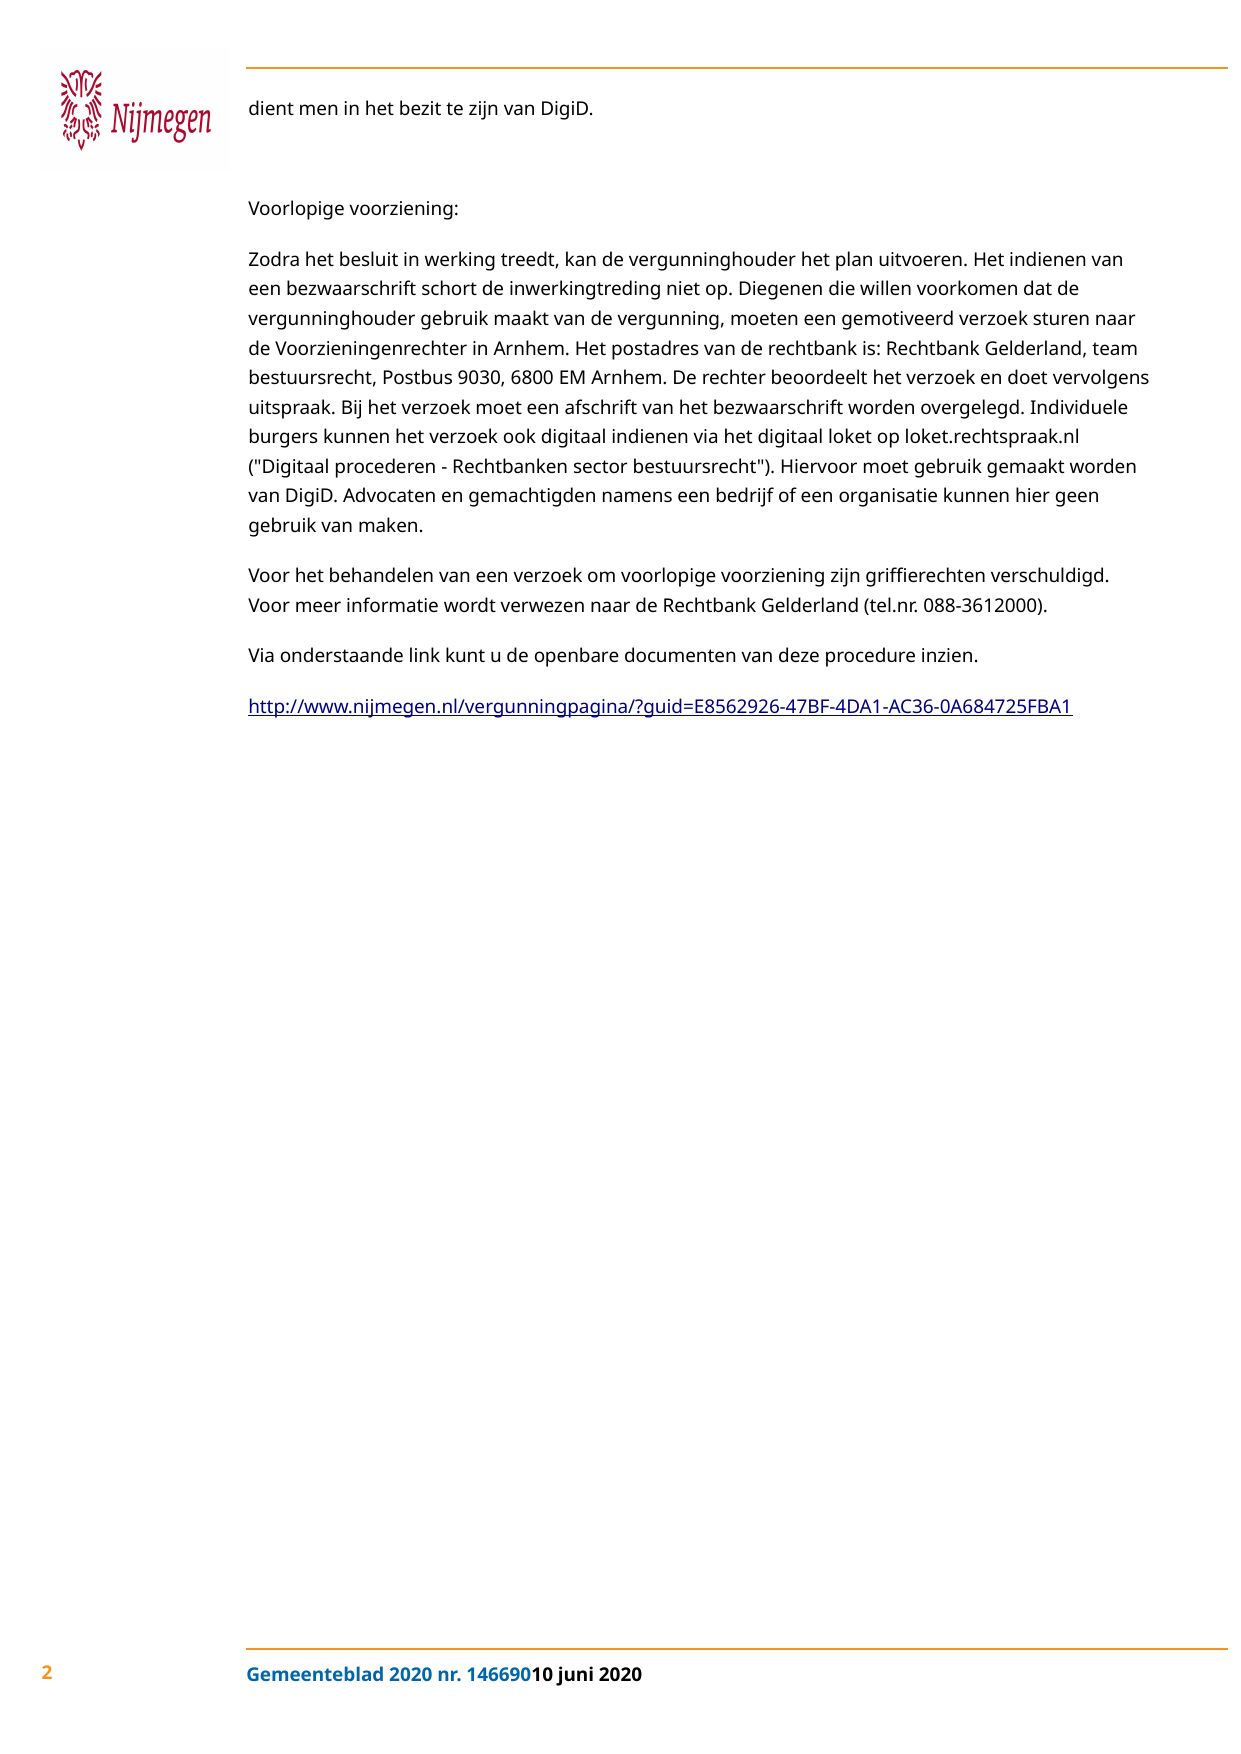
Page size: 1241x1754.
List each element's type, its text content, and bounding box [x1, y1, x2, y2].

text dient men in het bezit te zijn van DigiD. [248, 95, 1152, 121]
text Voorlopige voorziening: [248, 196, 1152, 221]
text http://www.nijmegen.nl/vergunningpagina/?guid=E8562926-47BF-4DA1-AC36-0A684725FBA1 [248, 693, 1152, 719]
picture [41, 47, 231, 172]
text Zodra het besluit in werking treedt, kan de vergunninghouder het plan uitvoeren. Het indienen van een bezwaarschrift schort de inwerkingtreding niet op. Diegenen die willen voorkomen dat de vergunninghouder gebruik maakt van de vergunning, moeten een gemotiveerd verzoek sturen naar de Voorzieningenrechter in Arnhem. Het postadres van de rechtbank is: Rechtbank Gelderland, team bestuursrecht, Postbus 9030, 6800 EM Arnhem. De rechter beoordeelt het verzoek en doet vervolgens uitspraak. Bij het verzoek moet een afschrift van het bezwaarschrift worden overgelegd. Individuele burgers kunnen het verzoek ook digitaal indienen via het digitaal loket op loket.rechtspraak.nl ("Digitaal procederen - Rechtbanken sector bestuursrecht"). Hiervoor moet gebruik gemaakt worden van DigiD. Advocaten en gemachtigden namens een bedrijf of een organisatie kunnen hier geen gebruik van maken. [248, 246, 1152, 538]
text Voor het behandelen van een verzoek om voorlopige voorziening zijn griffierechten verschuldigd. Voor meer informatie wordt verwezen naar de Rechtbank Gelderland (tel.nr. 088-3612000). [248, 563, 1152, 618]
text Via onderstaande link kunt u de openbare documenten van deze procedure inzien. [248, 643, 1152, 668]
